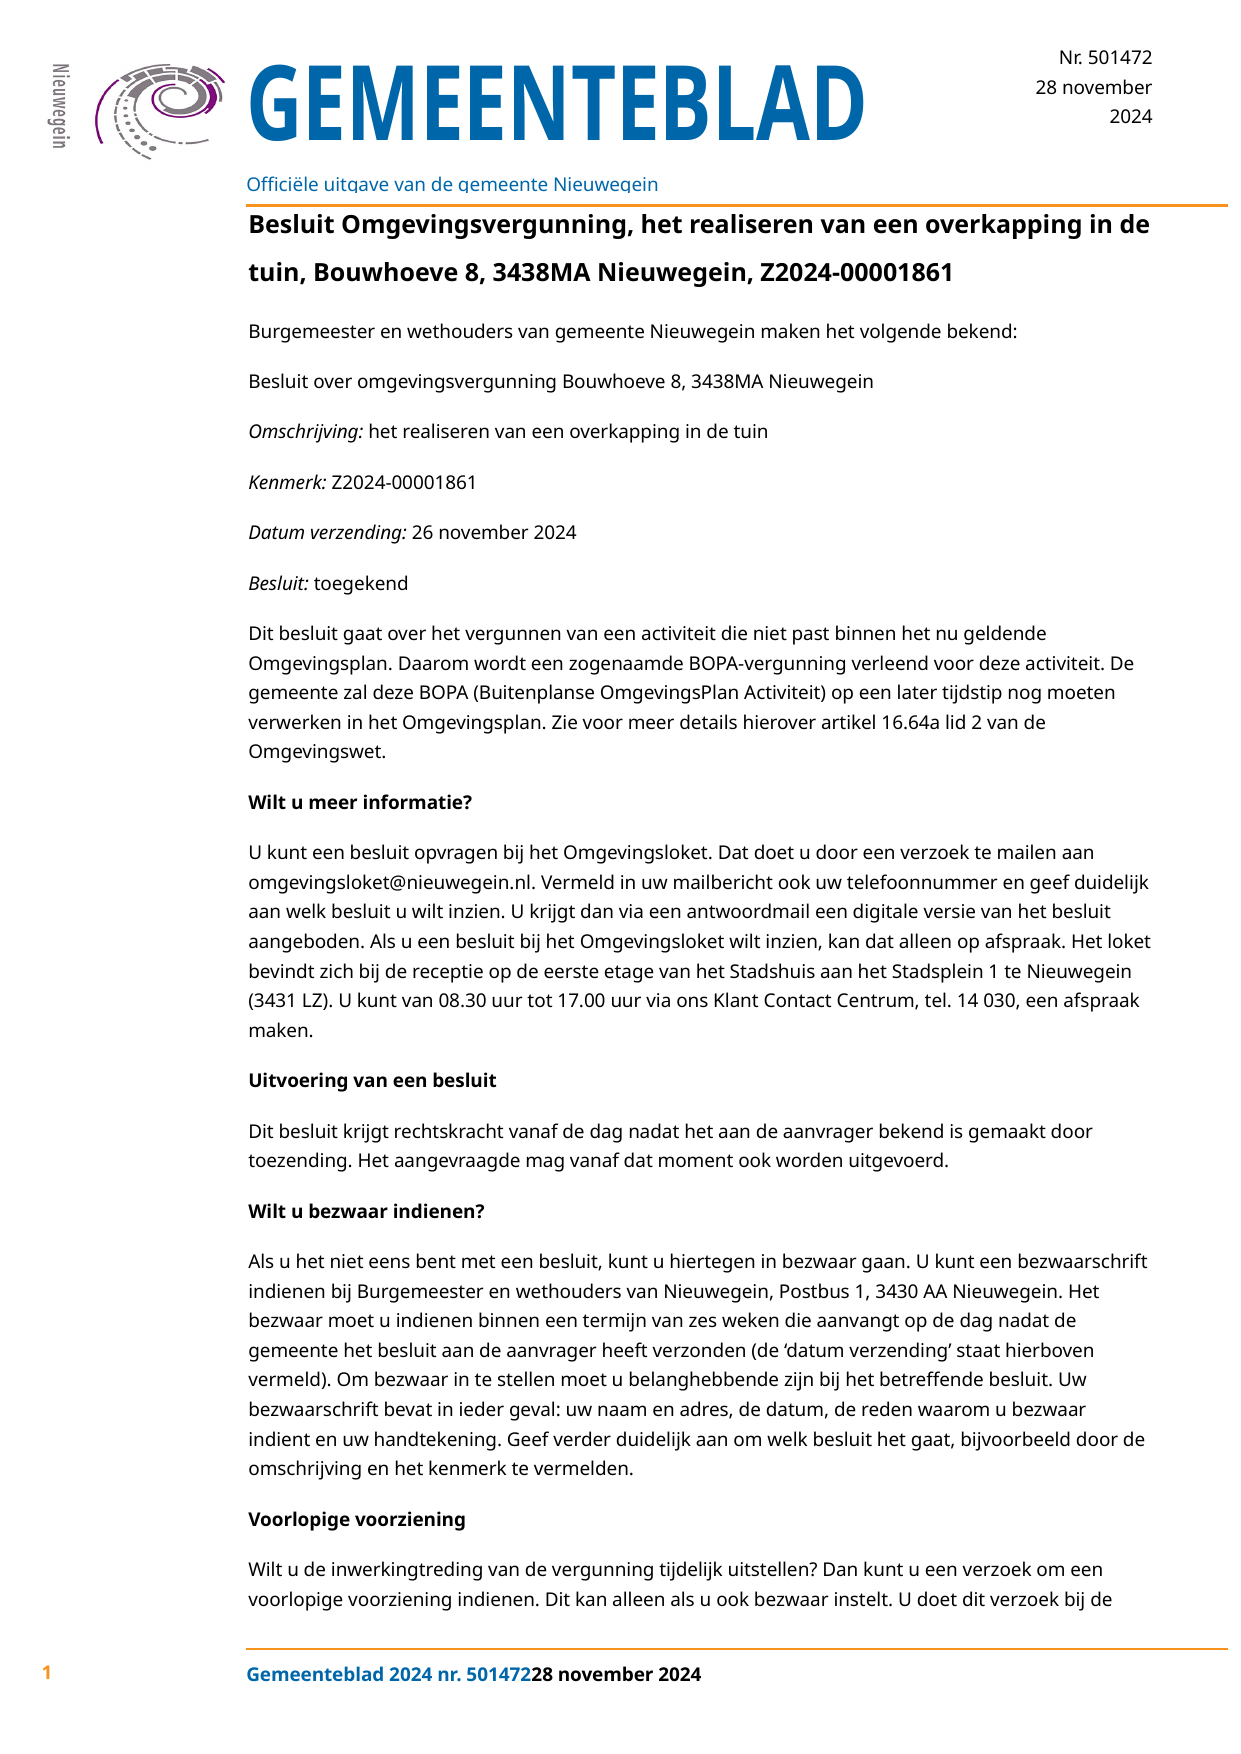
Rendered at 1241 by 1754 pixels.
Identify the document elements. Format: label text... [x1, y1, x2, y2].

text Omschrijving: het realiseren van een overkapping in de tuin [248, 419, 1152, 444]
text Besluit Omgevingsvergunning, het realiseren van een overkapping in de tuin, Bouwhoeve 8, 3438MA Nieuwegein, Z2024-00001861 [248, 207, 1152, 288]
text Als u het niet eens bent met een besluit, kunt u hiertegen in bezwaar gaan. U kunt een bezwaarschrift indienen bij Burgemeester en wethouders van Nieuwegein, Postbus 1, 3430 AA Nieuwegein. Het bezwaar moet u indienen binnen een termijn van zes weken die aanvangt op de dag nadat de gemeente het besluit aan de aanvrager heeft verzonden (de ‘datum verzending’ staat hierboven vermeld). Om bezwaar in te stellen moet u belanghebbende zijn bij het betreffende besluit. Uw bezwaarschrift bevat in ieder geval: uw naam en adres, de datum, de reden waarom u bezwaar indient en uw handtekening. Geef verder duidelijk aan om welk besluit het gaat, bijvoorbeeld door de omschrijving en het kenmerk te vermelden. [248, 1248, 1152, 1481]
text Besluit: toegekend [248, 570, 1152, 596]
text Wilt u bezwaar indienen? [248, 1198, 1152, 1224]
text Wilt u de inwerkingtreding van de vergunning tijdelijk uitstellen? Dan kunt u een verzoek om een voorlopige voorziening indienen. Dit kan alleen als u ook bezwaar instelt. U doet dit verzoek bij de [248, 1556, 1152, 1612]
text Wilt u meer informatie? [248, 789, 1152, 815]
text Dit besluit krijgt rechtskracht vanaf de dag nadat het aan de aanvrager bekend is gemaakt door toezending. Het aangevraagde mag vanaf dat moment ook worden uitgevoerd. [248, 1118, 1152, 1173]
text Dit besluit gaat over het vergunnen van een activiteit die niet past binnen het nu geldende Omgevingsplan. Daarom wordt een zogenaamde BOPA-vergunning verleend voor deze activiteit. De gemeente zal deze BOPA (Buitenplanse OmgevingsPlan Activiteit) op een later tijdstip nog moeten verwerken in het Omgevingsplan. Zie voor meer details hierover artikel 16.64a lid 2 van de Omgevingswet. [248, 620, 1152, 764]
text Besluit over omgevingsvergunning Bouwhoeve 8, 3438MA Nieuwegein [248, 368, 1152, 394]
text Uitvoering van een besluit [248, 1067, 1152, 1093]
text Voorlopige voorziening [248, 1506, 1152, 1532]
text U kunt een besluit opvragen bij het Omgevingsloket. Dat doet u door een verzoek te mailen aan omgevingsloket@nieuwegein.nl. Vermeld in uw mailbericht ook uw telefoonnummer en geef duidelijk aan welk besluit u wilt inzien. U krijgt dan via een antwoordmail een digitale versie van het besluit aangeboden. Als u een besluit bij het Omgevingsloket wilt inzien, kan dat alleen op afspraak. Het loket bevindt zich bij de receptie op de eerste etage van het Stadshuis aan het Stadsplein 1 te Nieuwegein (3431 LZ). U kunt van 08.30 uur tot 17.00 uur via ons Klant Contact Centrum, tel. 14 030, een afspraak maken. [248, 839, 1152, 1043]
text Kenmerk: Z2024-00001861 [248, 469, 1152, 495]
picture [41, 47, 231, 172]
text Burgemeester en wethouders van gemeente Nieuwegein maken het volgende bekend: [248, 318, 1152, 344]
text Datum verzending: 26 november 2024 [248, 519, 1152, 545]
